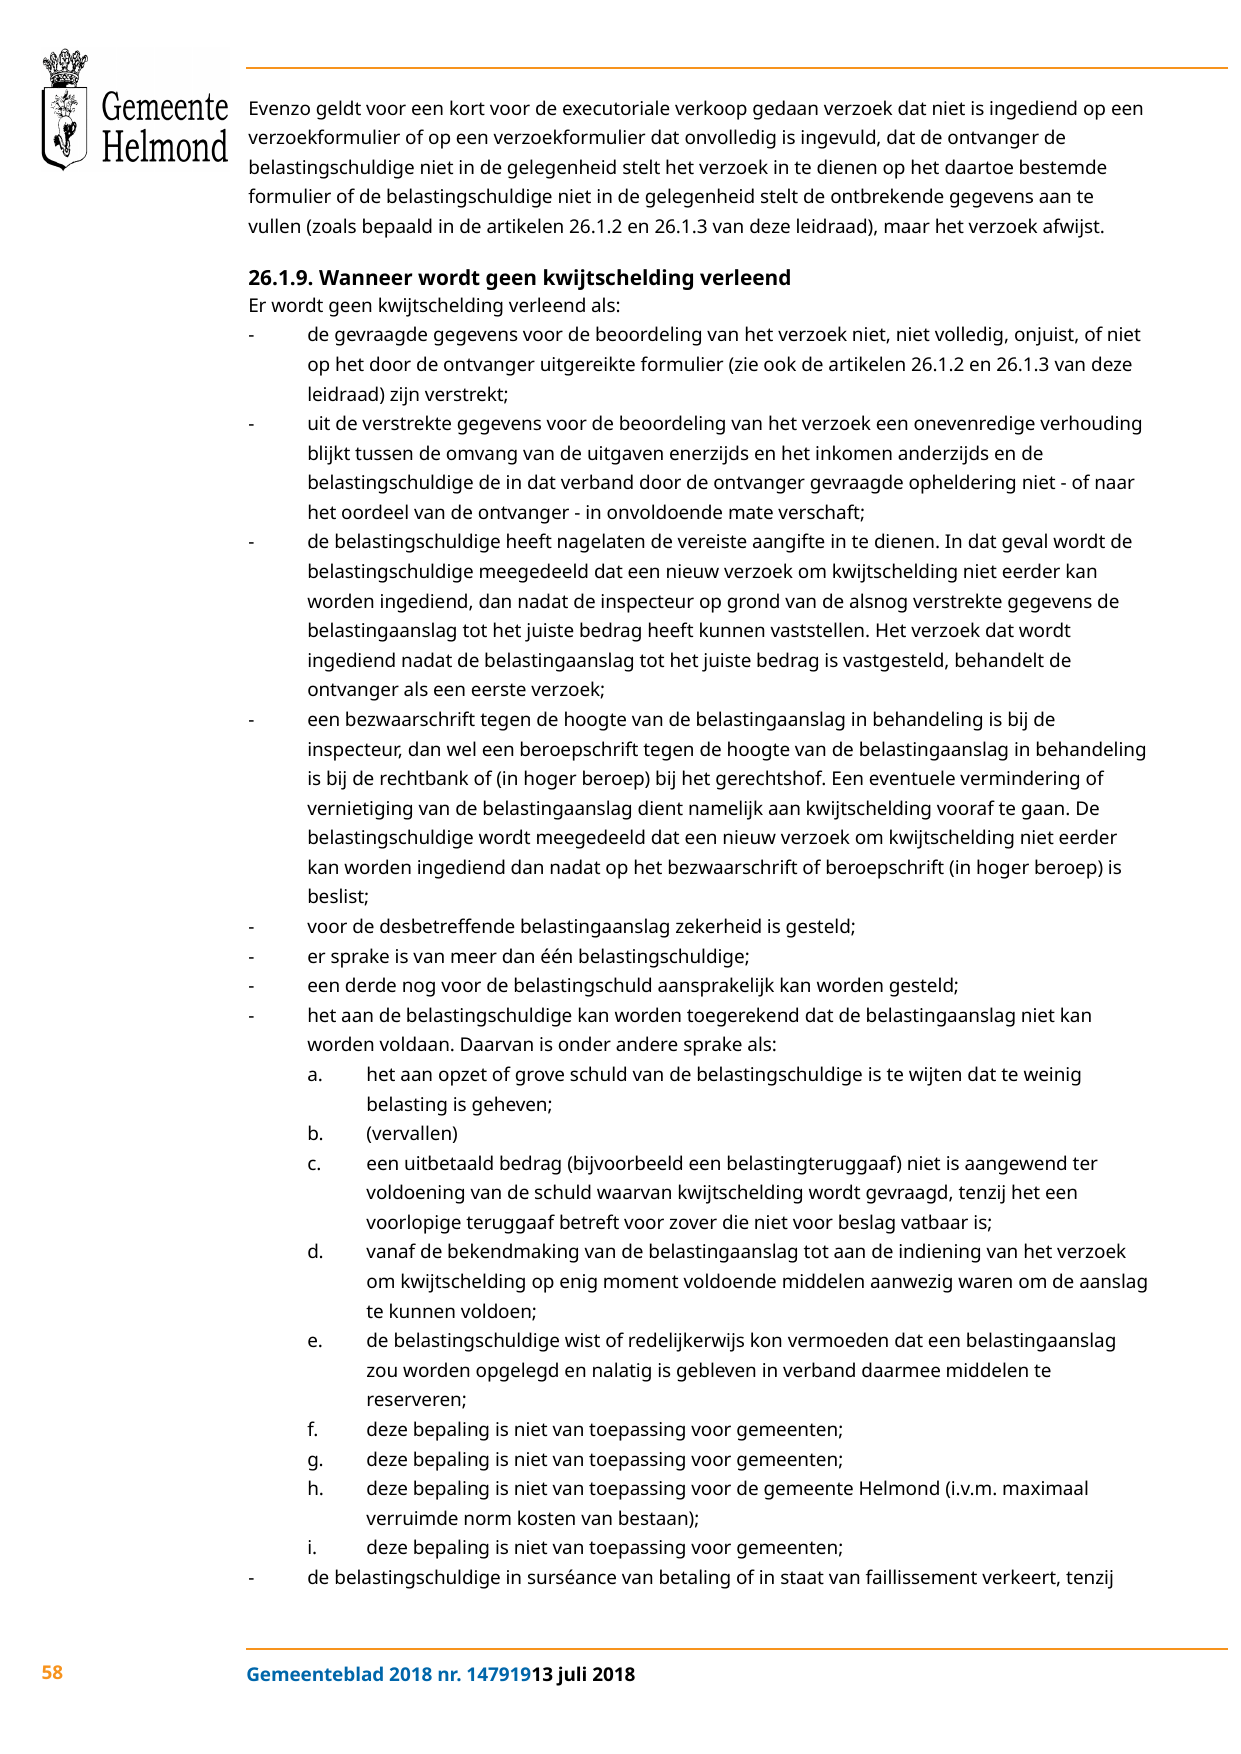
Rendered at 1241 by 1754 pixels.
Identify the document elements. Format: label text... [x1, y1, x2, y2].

text 26.1.9. Wanneer wordt geen kwijtschelding verleend [248, 263, 1152, 292]
list vanaf de bekendmaking van de belastingaanslag tot aan de indiening van het verzoek om kwijtschelding op enig moment voldoende middelen aanwezig waren om de aanslag te kunnen voldoen; [307, 1239, 1152, 1323]
list een derde nog voor de belastingschuld aansprakelijk kan worden gesteld; [248, 972, 1152, 998]
picture [41, 47, 231, 172]
text Er wordt geen kwijtschelding verleend als: [248, 292, 1152, 318]
text Evenzo geldt voor een kort voor de executoriale verkoop gedaan verzoek dat niet is ingediend op een verzoekformulier of op een verzoekformulier dat onvolledig is ingevuld, dat de ontvanger de belastingschuldige niet in de gelegenheid stelt het verzoek in te dienen op het daartoe bestemde formulier of de belastingschuldige niet in de gelegenheid stelt de ontbrekende gegevens aan te vullen (zoals bepaald in de artikelen 26.1.2 en 26.1.3 van deze leidraad), maar het verzoek afwijst. [248, 95, 1152, 239]
list deze bepaling is niet van toepassing voor gemeenten; [307, 1446, 1152, 1471]
list een uitbetaald bedrag (bijvoorbeeld een belastingteruggaaf) niet is aangewend ter voldoening van de schuld waarvan kwijtschelding wordt gevraagd, tenzij het een voorlopige teruggaaf betreft voor zover die niet voor beslag vatbaar is; [307, 1150, 1152, 1235]
list voor de desbetreffende belastingaanslag zekerheid is gesteld; [248, 913, 1152, 939]
list deze bepaling is niet van toepassing voor gemeenten; [307, 1416, 1152, 1442]
list een bezwaarschrift tegen de hoogte van de belastingaanslag in behandeling is bij de inspecteur, dan wel een beroepschrift tegen de hoogte van de belastingaanslag in behandeling is bij de rechtbank of (in hoger beroep) bij het gerechtshof. Een eventuele vermindering of vernietiging van de belastingaanslag dient namelijk aan kwijtschelding vooraf te gaan. De belastingschuldige wordt meegedeeld dat een nieuw verzoek om kwijtschelding niet eerder kan worden ingediend dan nadat op het bezwaarschrift of beroepschrift (in hoger beroep) is beslist; [248, 706, 1152, 909]
list uit de verstrekte gegevens voor de beoordeling van het verzoek een onevenredige verhouding blijkt tussen de omvang van de uitgaven enerzijds en het inkomen anderzijds en de belastingschuldige de in dat verband door de ontvanger gevraagde opheldering niet - of naar het oordeel van de ontvanger - in onvoldoende mate verschaft; [248, 410, 1152, 525]
list het aan de belastingschuldige kan worden toegerekend dat de belastingaanslag niet kan worden voldaan. Daarvan is onder andere sprake als: [248, 1002, 1152, 1057]
list (vervallen) [307, 1120, 1152, 1146]
list er sprake is van meer dan één belastingschuldige; [248, 943, 1152, 968]
list de belastingschuldige in surséance van betaling of in staat van faillissement verkeert, tenzij [248, 1564, 1152, 1590]
list het aan opzet of grove schuld van de belastingschuldige is te wijten dat te weinig belasting is geheven; [307, 1061, 1152, 1116]
list de belastingschuldige heeft nagelaten de vereiste aangifte in te dienen. In dat geval wordt de belastingschuldige meegedeeld dat een nieuw verzoek om kwijtschelding niet eerder kan worden ingediend, dan nadat de inspecteur op grond van de alsnog verstrekte gegevens de belastingaanslag tot het juiste bedrag heeft kunnen vaststellen. Het verzoek dat wordt ingediend nadat de belastingaanslag tot het juiste bedrag is vastgesteld, behandelt de ontvanger als een eerste verzoek; [248, 529, 1152, 702]
list deze bepaling is niet van toepassing voor gemeenten; [307, 1534, 1152, 1560]
list de gevraagde gegevens voor de beoordeling van het verzoek niet, niet volledig, onjuist, of niet op het door de ontvanger uitgereikte formulier (zie ook de artikelen 26.1.2 en 26.1.3 van deze leidraad) zijn verstrekt; [248, 322, 1152, 406]
list deze bepaling is niet van toepassing voor de gemeente Helmond (i.v.m. maximaal verruimde norm kosten van bestaan); [307, 1475, 1152, 1531]
list de belastingschuldige wist of redelijkerwijs kon vermoeden dat een belastingaanslag zou worden opgelegd en nalatig is gebleven in verband daarmee middelen te reserveren; [307, 1327, 1152, 1412]
